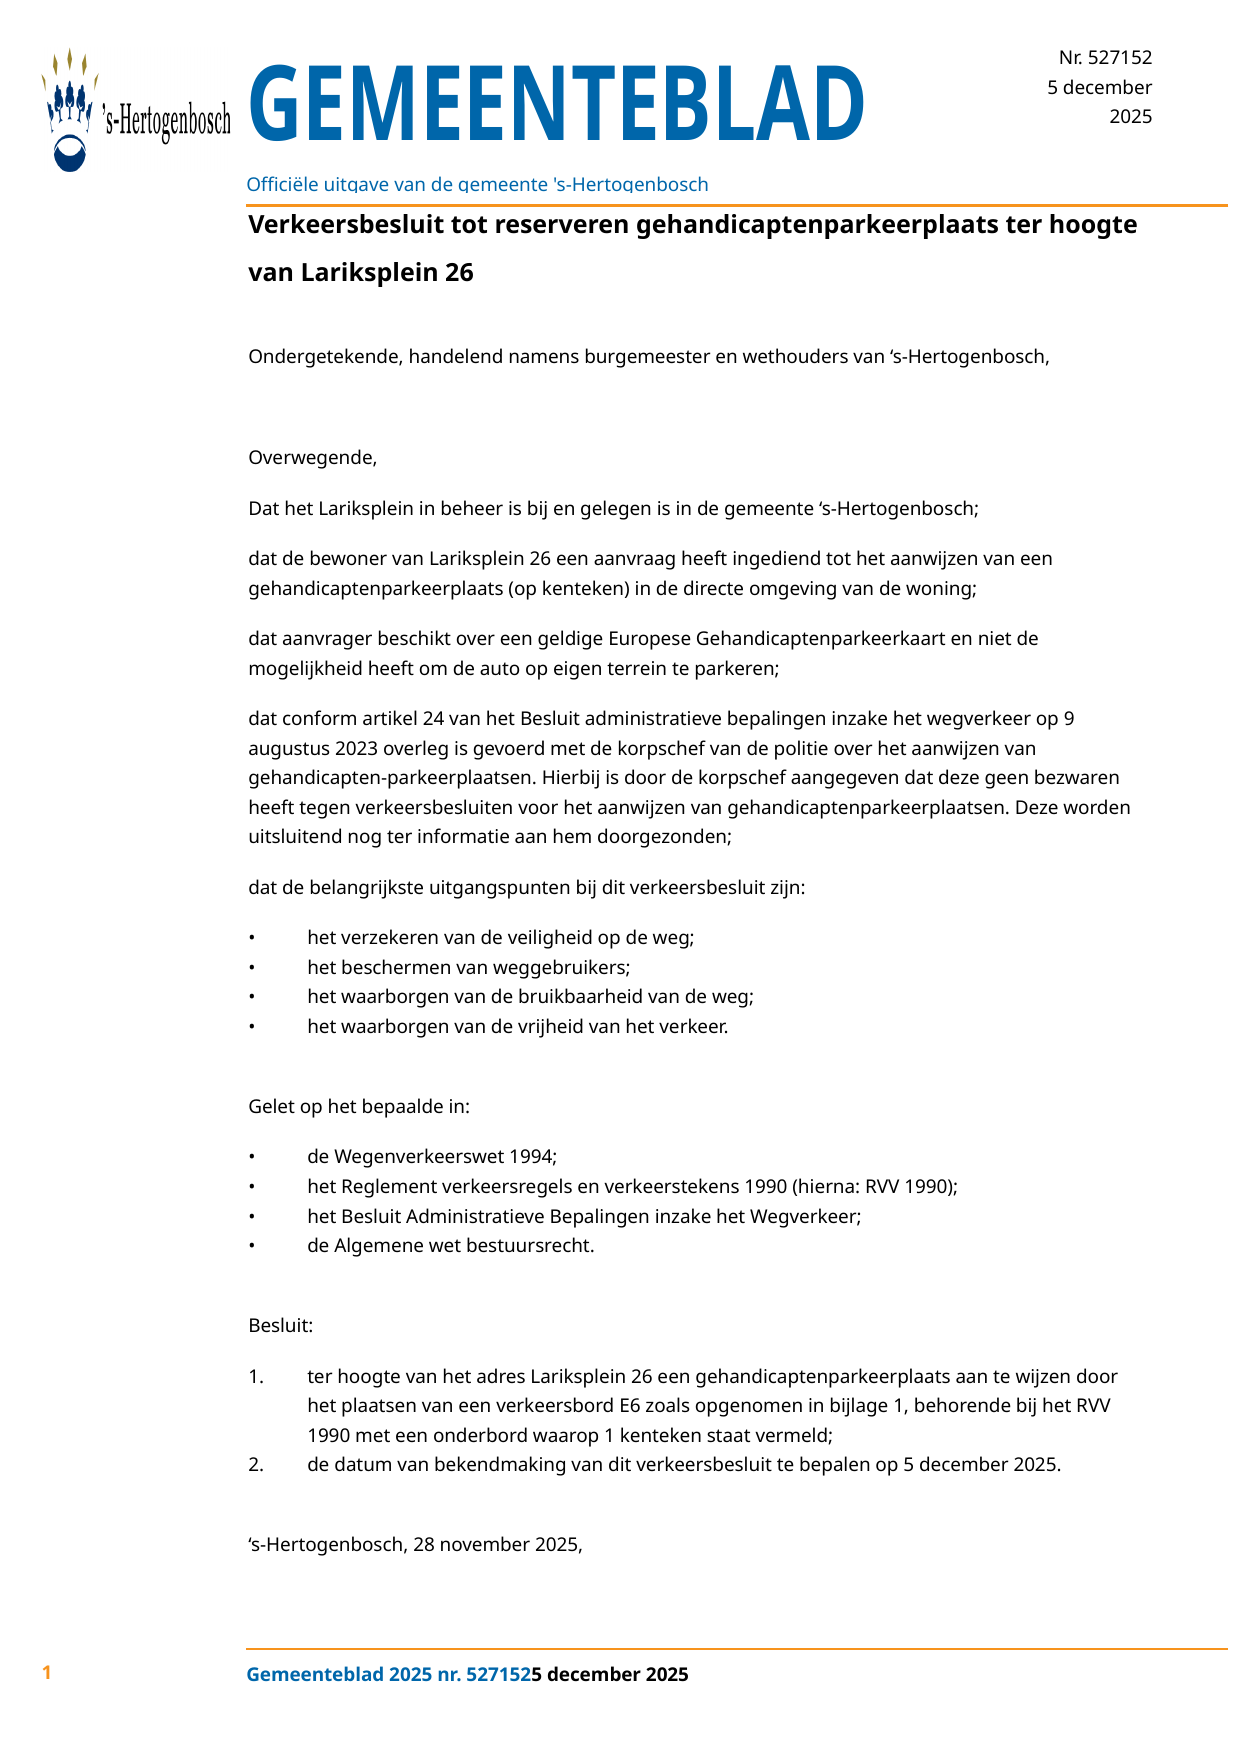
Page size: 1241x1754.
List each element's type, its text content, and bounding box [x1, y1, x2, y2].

list het beschermen van weggebruikers; [248, 954, 1152, 980]
text Besluit: [248, 1312, 1152, 1338]
list het waarborgen van de bruikbaarheid van de weg; [248, 984, 1152, 1009]
text dat de bewoner van Lariksplein 26 een aanvraag heeft ingediend tot het aanwijzen van een gehandicaptenparkeerplaats (op kenteken) in de directe omgeving van de woning; [248, 545, 1152, 601]
text ‘s-Hertogenbosch, 28 november 2025, [248, 1532, 1152, 1557]
list het Reglement verkeersregels en verkeerstekens 1990 (hierna: RVV 1990); [248, 1173, 1152, 1199]
text dat aanvrager beschikt over een geldige Europese Gehandicaptenparkeerkaart en niet de mogelijkheid heeft om de auto op eigen terrein te parkeren; [248, 625, 1152, 681]
text Gelet op het bepaalde in: [248, 1093, 1152, 1119]
list het Besluit Administratieve Bepalingen inzake het Wegverkeer; [248, 1203, 1152, 1228]
text dat conform artikel 24 van het Besluit administratieve bepalingen inzake het wegverkeer op 9 augustus 2023 overleg is gevoerd met de korpschef van de politie over het aanwijzen van gehandicapten-parkeerplaatsen. Hierbij is door de korpschef aangegeven dat deze geen bezwaren heeft tegen verkeersbesluiten voor het aanwijzen van gehandicaptenparkeerplaatsen. Deze worden uitsluitend nog ter informatie aan hem doorgezonden; [248, 705, 1152, 849]
list de Wegenverkeerswet 1994; [248, 1144, 1152, 1169]
list de Algemene wet bestuursrecht. [248, 1232, 1152, 1258]
list de datum van bekendmaking van dit verkeersbesluit te bepalen op 5 december 2025. [248, 1452, 1152, 1477]
list het waarborgen van de vrijheid van het verkeer. [248, 1013, 1152, 1039]
list ter hoogte van het adres Lariksplein 26 een gehandicaptenparkeerplaats aan te wijzen door het plaatsen van een verkeersbord E6 zoals opgenomen in bijlage 1, behorende bij het RVV 1990 met een onderbord waarop 1 kenteken staat vermeld; [248, 1363, 1152, 1448]
picture [41, 47, 231, 172]
text Ondergetekende, handelend namens burgemeester en wethouders van ‘s-Hertogenbosch, [248, 344, 1152, 369]
text Overwegende, [248, 444, 1152, 470]
list het verzekeren van de veiligheid op de weg; [248, 924, 1152, 950]
text dat de belangrijkste uitgangspunten bij dit verkeersbesluit zijn: [248, 874, 1152, 900]
text Dat het Lariksplein in beheer is bij en gelegen is in de gemeente ‘s-Hertogenbosch; [248, 495, 1152, 521]
text Verkeersbesluit tot reserveren gehandicaptenparkeerplaats ter hoogte van Lariksplein 26 [248, 207, 1152, 288]
